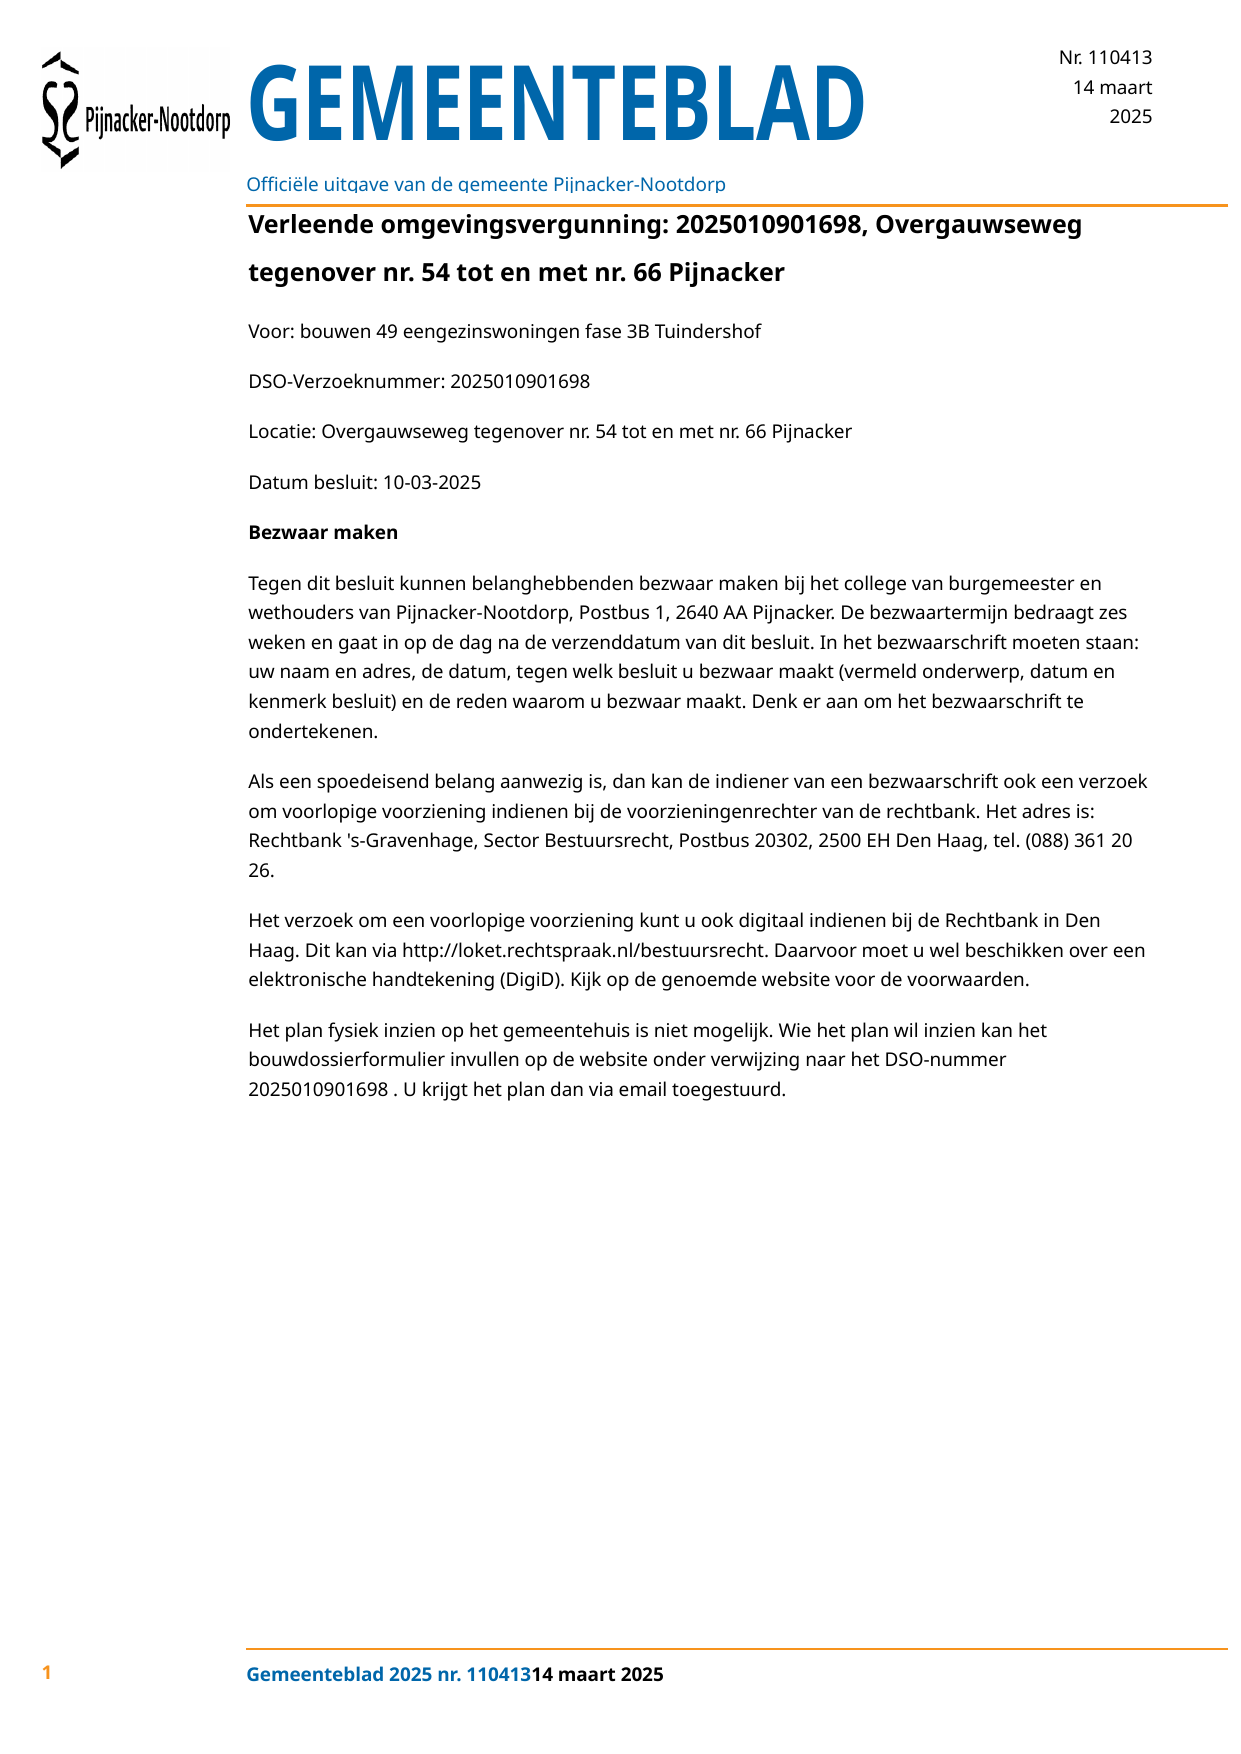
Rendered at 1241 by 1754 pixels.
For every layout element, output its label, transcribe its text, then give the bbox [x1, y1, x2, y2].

picture [41, 47, 231, 172]
text Het plan fysiek inzien op het gemeentehuis is niet mogelijk. Wie het plan wil inzien kan het bouwdossierformulier invullen op de website onder verwijzing naar het DSO-nummer 2025010901698 . U krijgt het plan dan via email toegestuurd. [248, 1017, 1152, 1102]
text Verleende omgevingsvergunning: 2025010901698, Overgauwseweg tegenover nr. 54 tot en met nr. 66 Pijnacker [248, 207, 1152, 288]
text DSO-Verzoeknummer: 2025010901698 [248, 368, 1152, 394]
text Locatie: Overgauwseweg tegenover nr. 54 tot en met nr. 66 Pijnacker [248, 419, 1152, 444]
text Bezwaar maken [248, 519, 1152, 545]
text Het verzoek om een voorlopige voorziening kunt u ook digitaal indienen bij de Rechtbank in Den Haag. Dit kan via http://loket.rechtspraak.nl/bestuursrecht. Daarvoor moet u wel beschikken over een elektronische handtekening (DigiD). Kijk op de genoemde website voor de voorwaarden. [248, 907, 1152, 992]
text Datum besluit: 10-03-2025 [248, 469, 1152, 495]
text Als een spoedeisend belang aanwezig is, dan kan de indiener van een bezwaarschrift ook een verzoek om voorlopige voorziening indienen bij de voorzieningenrechter van de rechtbank. Het adres is: Rechtbank 's-Gravenhage, Sector Bestuursrecht, Postbus 20302, 2500 EH Den Haag, tel. (088) 361 20 26. [248, 768, 1152, 883]
text Tegen dit besluit kunnen belanghebbenden bezwaar maken bij het college van burgemeester en wethouders van Pijnacker-Nootdorp, Postbus 1, 2640 AA Pijnacker. De bezwaartermijn bedraagt zes weken en gaat in op de dag na de verzenddatum van dit besluit. In het bezwaarschrift moeten staan: uw naam en adres, de datum, tegen welk besluit u bezwaar maakt (vermeld onderwerp, datum en kenmerk besluit) en de reden waarom u bezwaar maakt. Denk er aan om het bezwaarschrift te ondertekenen. [248, 570, 1152, 744]
text Voor: bouwen 49 eengezinswoningen fase 3B Tuindershof [248, 318, 1152, 344]
